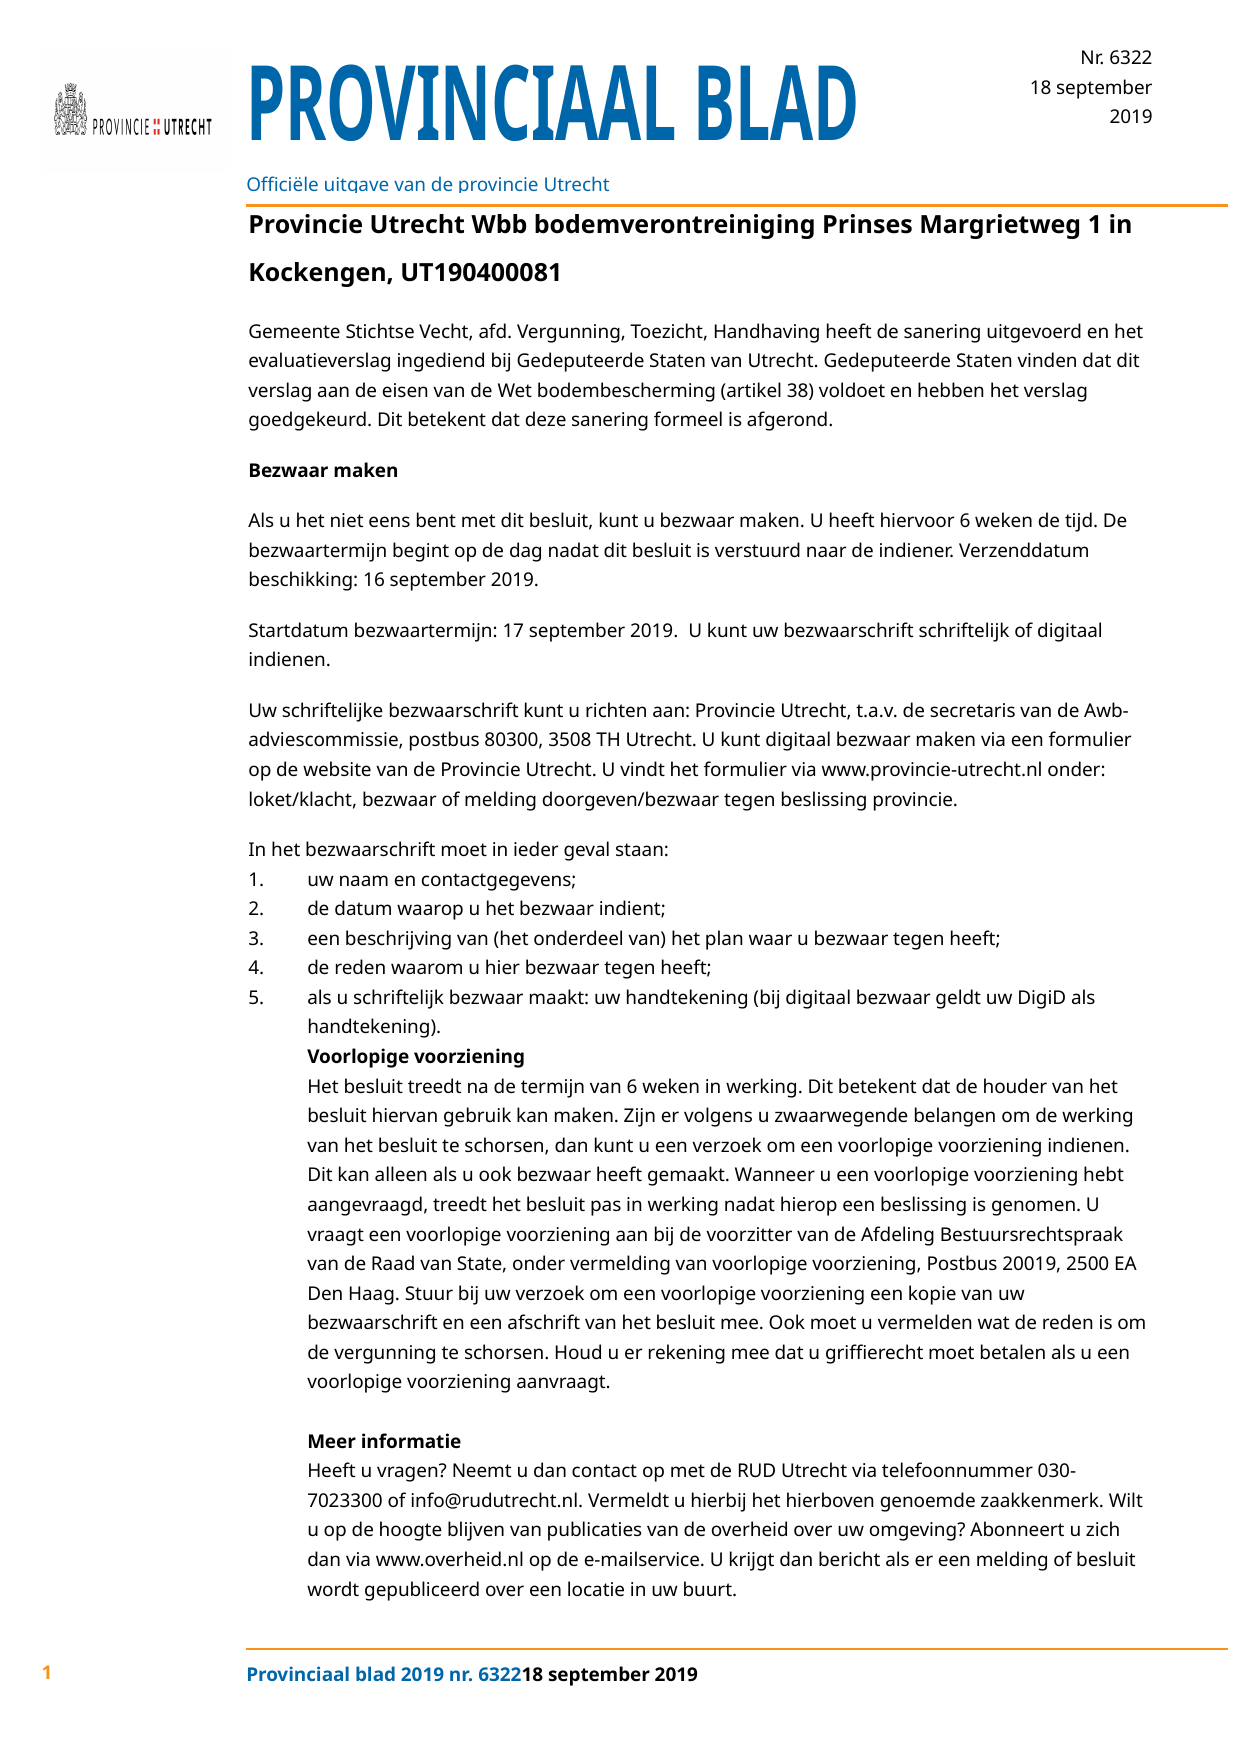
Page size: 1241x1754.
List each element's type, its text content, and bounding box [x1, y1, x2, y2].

text Provincie Utrecht Wbb bodemverontreiniging Prinses Margrietweg 1 in Kockengen, UT190400081 [248, 207, 1152, 288]
list Meer informatie [248, 1428, 1152, 1454]
list een beschrijving van (het onderdeel van) het plan waar u bezwaar tegen heeft; [248, 925, 1152, 951]
text Gemeente Stichtse Vecht, afd. Vergunning, Toezicht, Handhaving heeft de sanering uitgevoerd en het evaluatieverslag ingediend bij Gedeputeerde Staten van Utrecht. Gedeputeerde Staten vinden dat dit verslag aan de eisen van de Wet bodembescherming (artikel 38) voldoet en hebben het verslag goedgekeurd. Dit betekent dat deze sanering formeel is afgerond. [248, 318, 1152, 432]
list Het besluit treedt na de termijn van 6 weken in werking. Dit betekent dat de houder van het besluit hiervan gebruik kan maken. Zijn er volgens u zwaarwegende belangen om de werking van het besluit te schorsen, dan kunt u een verzoek om een voorlopige voorziening indienen. Dit kan alleen als u ook bezwaar heeft gemaakt. Wanneer u een voorlopige voorziening hebt aangevraagd, treedt het besluit pas in werking nadat hierop een beslissing is genomen. U vraagt een voorlopige voorziening aan bij de voorzitter van de Afdeling Bestuursrechtspraak van de Raad van State, onder vermelding van voorlopige voorziening, Postbus 20019, 2500 EA Den Haag. Stuur bij uw verzoek om een voorlopige voorziening een kopie van uw bezwaarschrift en een afschrift van het besluit mee. Ook moet u vermelden wat de reden is om de vergunning te schorsen. Houd u er rekening mee dat u griffierecht moet betalen als u een voorlopige voorziening aanvraagt. [248, 1073, 1152, 1394]
text Startdatum bezwaartermijn: 17 september 2019. U kunt uw bezwaarschrift schriftelijk of digitaal indienen. [248, 617, 1152, 672]
list de reden waarom u hier bezwaar tegen heeft; [248, 954, 1152, 980]
list Heeft u vragen? Neemt u dan contact op met de RUD Utrecht via telefoonnummer 030-7023300 of info@rudutrecht.nl. Vermeldt u hierbij het hierboven genoemde zaakkenmerk. Wilt u op de hoogte blijven van publicaties van de overheid over uw omgeving? Abonneert u zich dan via www.overheid.nl op de e-mailservice. U krijgt dan bericht als er een melding of besluit wordt gepubliceerd over een locatie in uw buurt. [248, 1457, 1152, 1602]
text In het bezwaarschrift moet in ieder geval staan: [248, 836, 1152, 862]
list als u schriftelijk bezwaar maakt: uw handtekening (bij digitaal bezwaar geldt uw DigiD als handtekening). [248, 984, 1152, 1039]
list Voorlopige voorziening [248, 1043, 1152, 1069]
text Uw schriftelijke bezwaarschrift kunt u richten aan: Provincie Utrecht, t.a.v. de secretaris van de Awb-adviescommissie, postbus 80300, 3508 TH Utrecht. U kunt digitaal bezwaar maken via een formulier op de website van de Provincie Utrecht. U vindt het formulier via www.provincie-utrecht.nl onder: loket/klacht, bezwaar of melding doorgeven/bezwaar tegen beslissing provincie. [248, 697, 1152, 812]
picture [41, 47, 231, 172]
list uw naam en contactgegevens; [248, 866, 1152, 892]
text Als u het niet eens bent met dit besluit, kunt u bezwaar maken. U heeft hiervoor 6 weken de tijd. De bezwaartermijn begint op de dag nadat dit besluit is verstuurd naar de indiener. Verzenddatum beschikking: 16 september 2019. [248, 507, 1152, 592]
text Bezwaar maken [248, 457, 1152, 483]
list de datum waarop u het bezwaar indient; [248, 895, 1152, 921]
